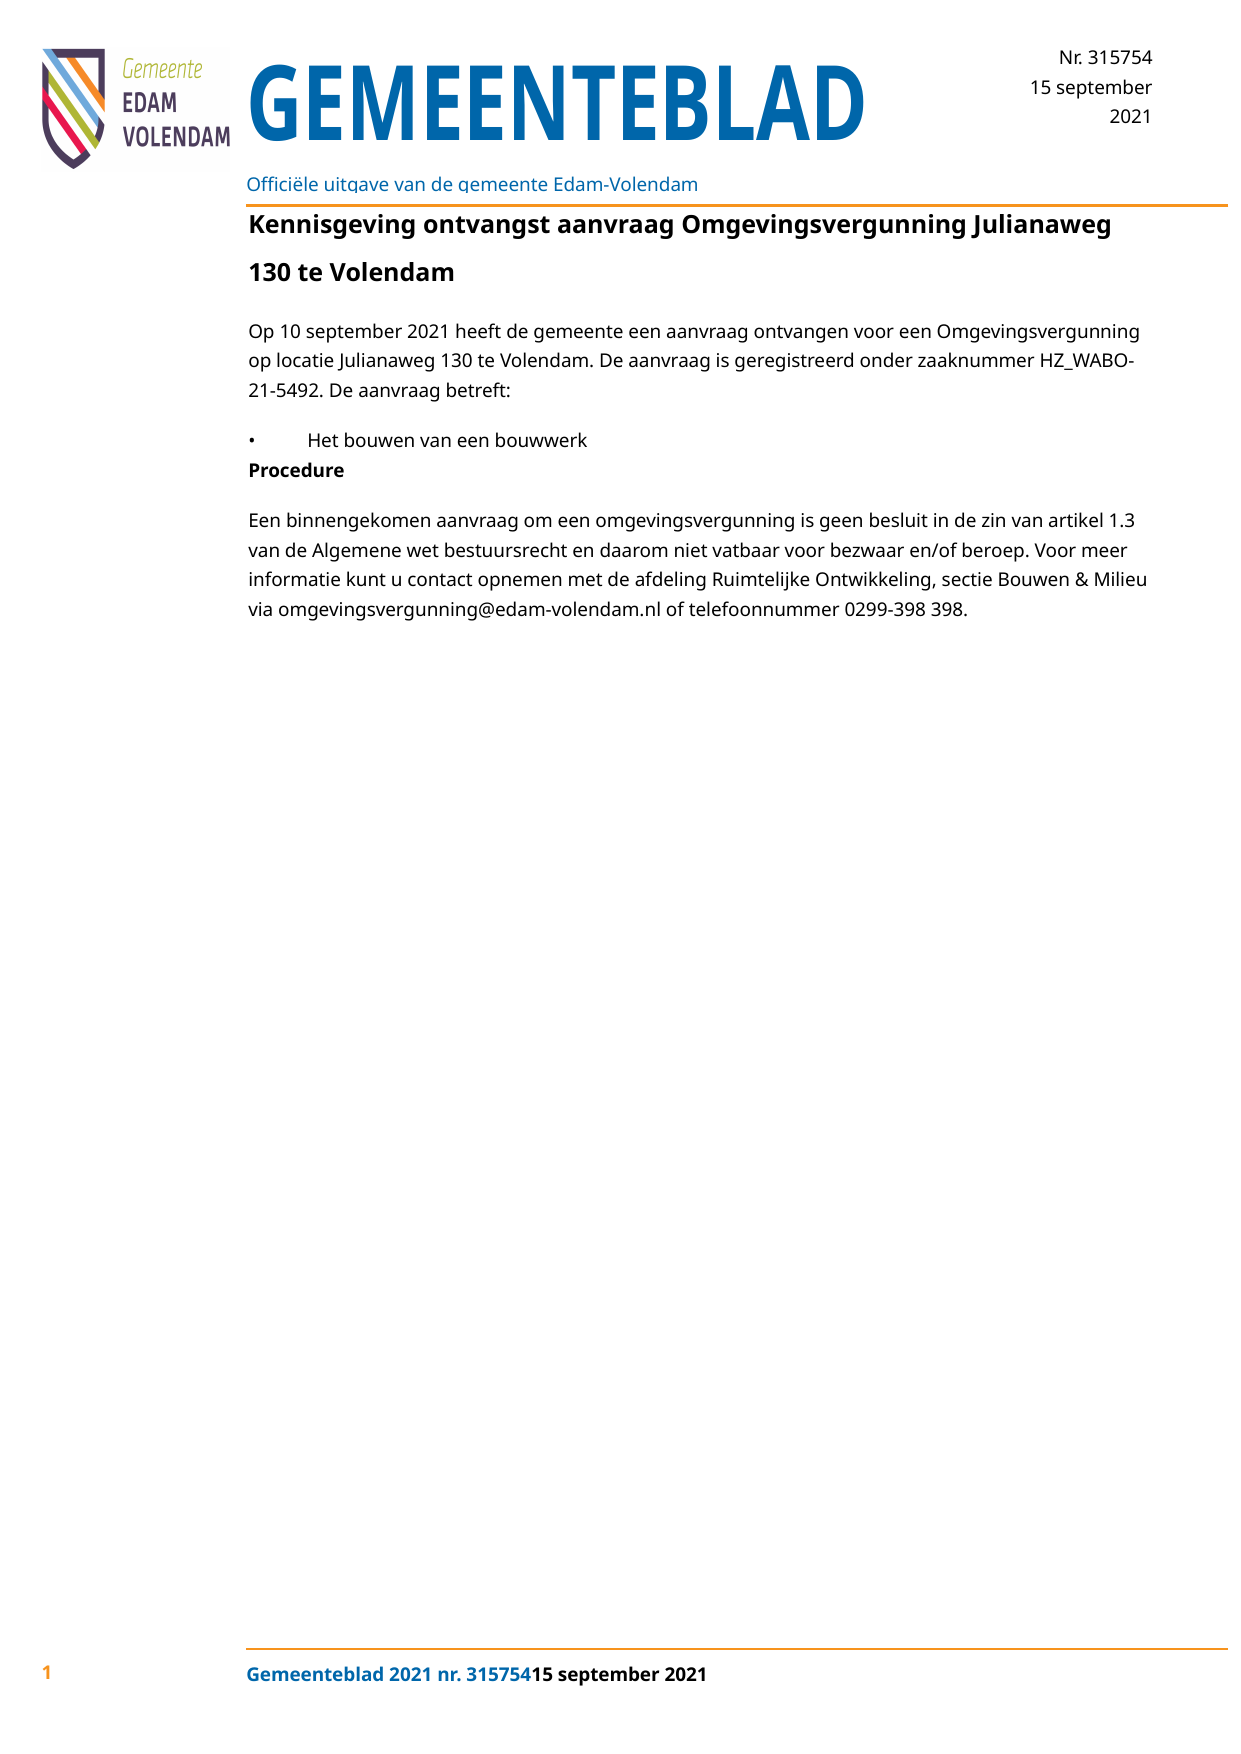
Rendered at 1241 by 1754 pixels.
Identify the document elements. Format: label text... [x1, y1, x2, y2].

picture [41, 47, 231, 172]
list Het bouwen van een bouwwerk [248, 427, 1152, 453]
text Op 10 september 2021 heeft de gemeente een aanvraag ontvangen voor een Omgevingsvergunning op locatie Julianaweg 130 te Volendam. De aanvraag is geregistreerd onder zaaknummer HZ_WABO-21-5492. De aanvraag betreft: [248, 318, 1152, 403]
text Procedure [248, 457, 1152, 483]
text Kennisgeving ontvangst aanvraag Omgevingsvergunning Julianaweg 130 te Volendam [248, 207, 1152, 288]
text Een binnengekomen aanvraag om een omgevingsvergunning is geen besluit in de zin van artikel 1.3 van de Algemene wet bestuursrecht en daarom niet vatbaar voor bezwaar en/of beroep. Voor meer informatie kunt u contact opnemen met de afdeling Ruimtelijke Ontwikkeling, sectie Bouwen & Milieu via omgevingsvergunning@edam-volendam.nl of telefoonnummer 0299-398 398. [248, 507, 1152, 622]
